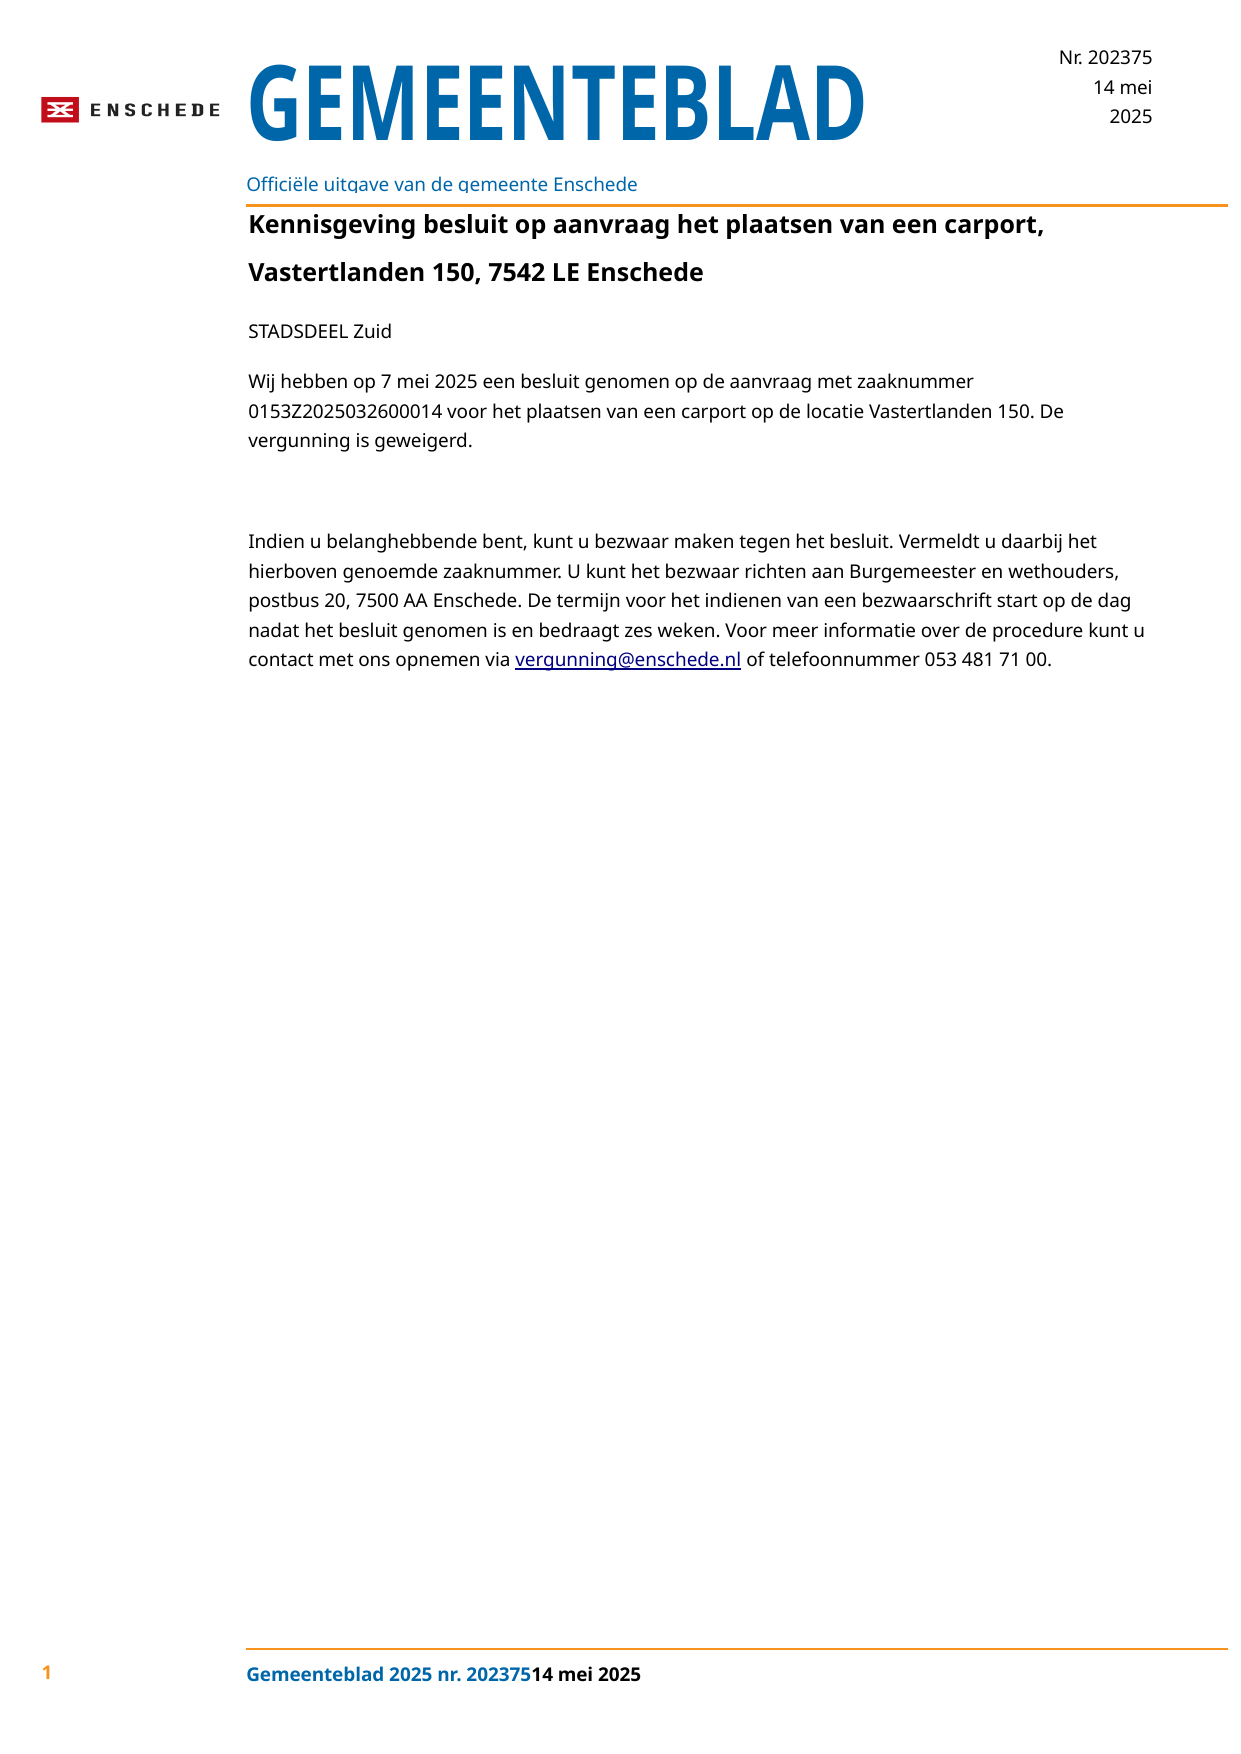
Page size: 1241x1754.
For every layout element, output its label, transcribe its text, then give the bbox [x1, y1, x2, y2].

picture [41, 47, 231, 172]
text Indien u belanghebbende bent, kunt u bezwaar maken tegen het besluit. Vermeldt u daarbij het hierboven genoemde zaaknummer. U kunt het bezwaar richten aan Burgemeester en wethouders, postbus 20, 7500 AA Enschede. De termijn voor het indienen van een bezwaarschrift start op de dag nadat het besluit genomen is en bedraagt zes weken. Voor meer informatie over de procedure kunt u contact met ons opnemen via vergunning@enschede.nl of telefoonnummer 053 481 71 00. [248, 528, 1152, 672]
text Kennisgeving besluit op aanvraag het plaatsen van een carport, Vastertlanden 150, 7542 LE Enschede [248, 207, 1152, 288]
text STADSDEEL Zuid [248, 318, 1152, 344]
text Wij hebben op 7 mei 2025 een besluit genomen op de aanvraag met zaaknummer 0153Z2025032600014 voor het plaatsen van een carport op de locatie Vastertlanden 150. De vergunning is geweigerd. [248, 368, 1152, 453]
